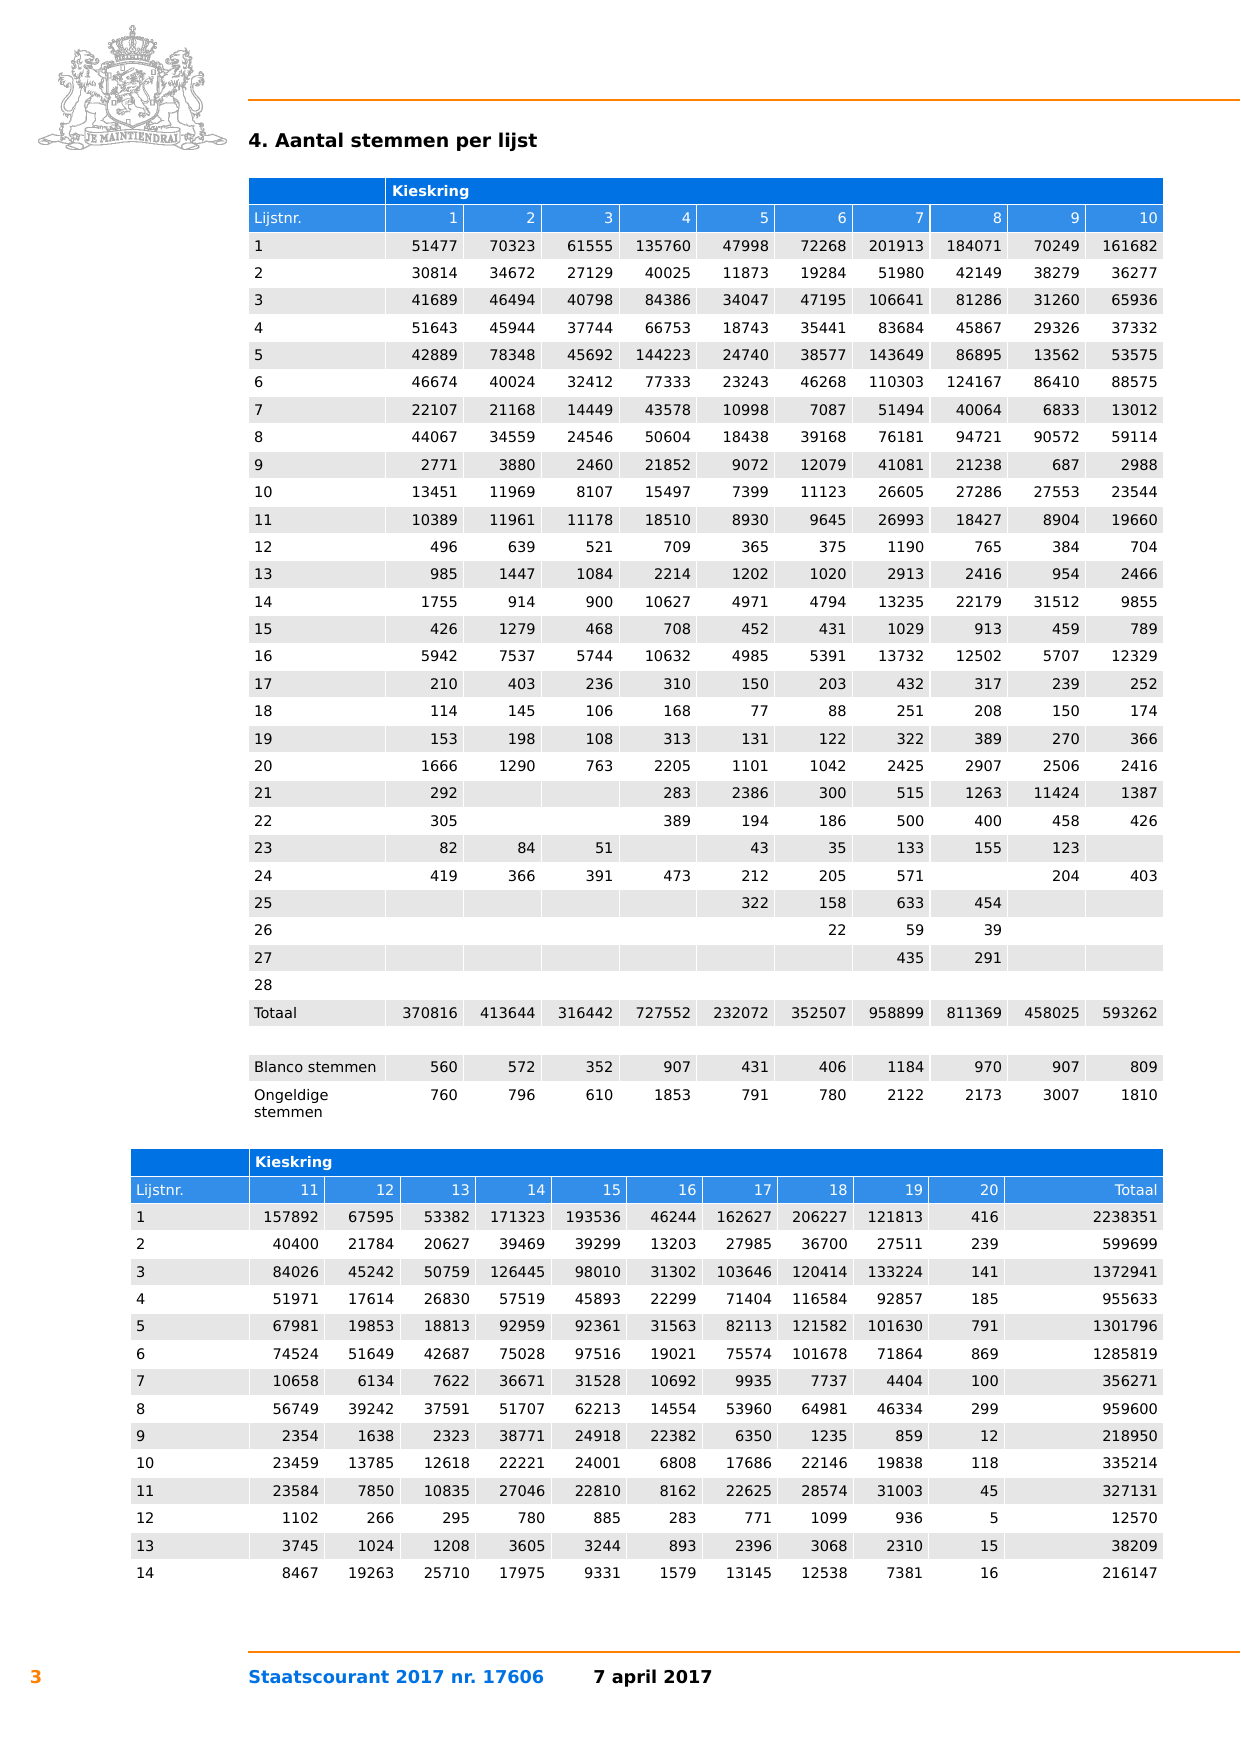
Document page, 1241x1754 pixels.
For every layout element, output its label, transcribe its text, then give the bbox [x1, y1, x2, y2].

table_cell 270 [1008, 726, 1085, 752]
table_cell 28 [249, 973, 385, 999]
table_cell 914 [464, 589, 541, 615]
table_cell 2771 [386, 452, 463, 478]
table_cell [386, 918, 463, 944]
table_cell 765 [931, 534, 1007, 560]
table_cell 780 [476, 1505, 551, 1532]
table_cell 92959 [476, 1314, 551, 1340]
table_cell 22810 [552, 1478, 626, 1504]
table_cell 1387 [1086, 781, 1163, 807]
table_cell 300 [775, 781, 852, 807]
table_cell 6134 [325, 1369, 400, 1395]
table_cell 1372941 [1005, 1259, 1163, 1285]
table_cell 352 [542, 1055, 619, 1081]
table_cell 5 [131, 1314, 249, 1340]
table_cell 184071 [931, 233, 1007, 259]
table_cell 12079 [775, 452, 852, 478]
table_cell 900 [542, 589, 619, 615]
table_cell [853, 973, 929, 999]
table_cell 3244 [552, 1533, 626, 1559]
table_cell 29326 [1008, 315, 1085, 341]
table_cell 135760 [620, 233, 696, 259]
table_cell 18813 [401, 1314, 475, 1340]
table_cell 65936 [1086, 288, 1163, 314]
table_cell 41689 [386, 288, 463, 314]
table_cell 468 [542, 616, 619, 643]
table_cell 3880 [464, 452, 541, 478]
table_cell 27129 [542, 260, 619, 286]
table_cell 51477 [386, 233, 463, 259]
table_cell [542, 890, 619, 917]
table_cell 38279 [1008, 260, 1085, 286]
table_cell 1263 [931, 781, 1007, 807]
table_cell [620, 973, 696, 999]
table_cell 10692 [627, 1369, 702, 1395]
table_cell 12570 [1005, 1505, 1163, 1532]
table_cell 121813 [854, 1204, 928, 1230]
table_cell [620, 945, 696, 971]
table_cell 46494 [464, 288, 541, 314]
table_cell 8107 [542, 479, 619, 506]
table_cell 936 [854, 1505, 928, 1532]
table_header Kieskring [250, 1149, 1163, 1176]
table_cell [853, 1027, 929, 1053]
table_cell 13 [249, 561, 385, 588]
table_cell 75574 [703, 1341, 777, 1367]
table_cell 316442 [542, 1000, 619, 1026]
table_cell 4971 [697, 589, 774, 615]
table_cell 1184 [853, 1055, 929, 1081]
table_cell 13562 [1008, 342, 1085, 369]
table_cell 9 [131, 1423, 249, 1449]
table_cell 251 [853, 699, 929, 725]
table_cell 18743 [697, 315, 774, 341]
table_cell 17 [249, 671, 385, 697]
table_cell 389 [931, 726, 1007, 752]
table_cell [542, 781, 619, 807]
table_cell 400 [931, 808, 1007, 834]
table_cell 62213 [552, 1396, 626, 1422]
table_cell 232072 [697, 1000, 774, 1026]
table_cell 22179 [931, 589, 1007, 615]
table_cell 1099 [778, 1505, 853, 1532]
table_cell 1755 [386, 589, 463, 615]
table_cell 12618 [401, 1451, 475, 1477]
table_cell 98010 [552, 1259, 626, 1285]
table_cell 12329 [1086, 644, 1163, 670]
table_cell 45867 [931, 315, 1007, 341]
table_cell 27046 [476, 1478, 551, 1504]
table_cell 53382 [401, 1204, 475, 1230]
table_cell 44067 [386, 425, 463, 451]
table_cell [620, 835, 696, 862]
table_cell 116584 [778, 1286, 853, 1313]
table_cell 46244 [627, 1204, 702, 1230]
table_cell 727552 [620, 1000, 696, 1026]
table_cell 2396 [703, 1533, 777, 1559]
table_cell [249, 1027, 385, 1053]
table_cell 174 [1086, 699, 1163, 725]
table_cell 47195 [775, 288, 852, 314]
table_cell 1235 [778, 1423, 853, 1449]
table_cell 435 [853, 945, 929, 971]
table_cell [1008, 973, 1085, 999]
table_cell 5 [929, 1505, 1004, 1532]
table_cell [386, 890, 463, 917]
table_cell 413644 [464, 1000, 541, 1026]
table_cell 51971 [250, 1286, 324, 1313]
table_cell 155 [931, 835, 1007, 862]
table_cell 496 [386, 534, 463, 560]
table_cell 82113 [703, 1314, 777, 1340]
table_cell 171323 [476, 1204, 551, 1230]
table_cell 40798 [542, 288, 619, 314]
table_cell 37332 [1086, 315, 1163, 341]
table_cell 11 [249, 507, 385, 533]
table_cell 21784 [325, 1231, 400, 1258]
table_cell 61555 [542, 233, 619, 259]
table_cell 789 [1086, 616, 1163, 643]
table_cell 11 [131, 1478, 249, 1504]
table_cell [697, 1027, 774, 1053]
table_cell 2466 [1086, 561, 1163, 588]
table_cell 67595 [325, 1204, 400, 1230]
table_cell [1008, 1027, 1085, 1053]
table_cell 34047 [697, 288, 774, 314]
table_cell 9 [249, 452, 385, 478]
table_cell 1190 [853, 534, 929, 560]
table_cell 27286 [931, 479, 1007, 506]
table_cell 203 [775, 671, 852, 697]
table_cell 19 [249, 726, 385, 752]
table_cell 13 [131, 1533, 249, 1559]
table_cell 2 [131, 1231, 249, 1258]
table_cell 53960 [703, 1396, 777, 1422]
table_cell 6 [249, 370, 385, 396]
table_cell 21852 [620, 452, 696, 478]
table_cell 13451 [386, 479, 463, 506]
table_cell 161682 [1086, 233, 1163, 259]
table_cell 5744 [542, 644, 619, 670]
table_cell 12 [929, 1423, 1004, 1449]
table_cell 46674 [386, 370, 463, 396]
table_cell [386, 973, 463, 999]
table_cell [775, 973, 852, 999]
table_cell 70323 [464, 233, 541, 259]
table_cell Ongeldige stemmen [249, 1082, 385, 1125]
table_cell 406 [775, 1055, 852, 1081]
table_cell 9 [1008, 205, 1085, 232]
table_cell 305 [386, 808, 463, 834]
table_cell 958899 [853, 1000, 929, 1026]
table_cell 51649 [325, 1341, 400, 1367]
table_cell 17975 [476, 1560, 551, 1587]
table_cell 1202 [697, 561, 774, 588]
table_cell 7537 [464, 644, 541, 670]
table_cell 19284 [775, 260, 852, 286]
table_cell 1208 [401, 1533, 475, 1559]
table_cell [464, 973, 541, 999]
table_cell 92857 [854, 1286, 928, 1313]
table_cell 74524 [250, 1341, 324, 1367]
table_cell 299 [929, 1396, 1004, 1422]
table_cell 907 [1008, 1055, 1085, 1081]
table_cell 1810 [1086, 1082, 1163, 1125]
table_cell 970 [931, 1055, 1007, 1081]
table_cell 143649 [853, 342, 929, 369]
table_cell 500 [853, 808, 929, 834]
table_cell 23 [249, 835, 385, 862]
table_header [249, 178, 385, 204]
table_cell 9855 [1086, 589, 1163, 615]
table_cell 913 [931, 616, 1007, 643]
table_cell [1008, 890, 1085, 917]
table_cell 10 [249, 479, 385, 506]
table_cell 1666 [386, 753, 463, 779]
table_cell 106 [542, 699, 619, 725]
table_cell 67981 [250, 1314, 324, 1340]
table_cell 11969 [464, 479, 541, 506]
table_cell 7 [131, 1369, 249, 1395]
table_cell 365 [697, 534, 774, 560]
table_cell 687 [1008, 452, 1085, 478]
table_cell 431 [697, 1055, 774, 1081]
table_cell 122 [775, 726, 852, 752]
table_cell [1086, 835, 1163, 862]
table_cell 71864 [854, 1341, 928, 1367]
table_cell 352507 [775, 1000, 852, 1026]
table_cell 53575 [1086, 342, 1163, 369]
table_cell 123 [1008, 835, 1085, 862]
table_cell 370816 [386, 1000, 463, 1026]
table_cell 12 [249, 534, 385, 560]
table_cell 1102 [250, 1505, 324, 1532]
table_cell [697, 918, 774, 944]
table_cell 791 [697, 1082, 774, 1125]
table_cell 101678 [778, 1341, 853, 1367]
table_cell 14 [131, 1560, 249, 1587]
table_cell 4794 [775, 589, 852, 615]
table_cell 26 [249, 918, 385, 944]
table_cell 10835 [401, 1478, 475, 1504]
table_cell 42149 [931, 260, 1007, 286]
table_cell 2122 [853, 1082, 929, 1125]
table_cell 42889 [386, 342, 463, 369]
table_cell 335214 [1005, 1451, 1163, 1477]
table_cell 2425 [853, 753, 929, 779]
table_cell [931, 973, 1007, 999]
table_cell 23584 [250, 1478, 324, 1504]
table_cell 35441 [775, 315, 852, 341]
table_cell 317 [931, 671, 1007, 697]
table_cell 86410 [1008, 370, 1085, 396]
table_cell 1301796 [1005, 1314, 1163, 1340]
table_cell 120414 [778, 1259, 853, 1285]
table_cell 17 [703, 1177, 777, 1203]
table_cell 704 [1086, 534, 1163, 560]
table_cell 92361 [552, 1314, 626, 1340]
table_cell 454 [931, 890, 1007, 917]
table_cell 985 [386, 561, 463, 588]
table_cell 403 [1086, 863, 1163, 889]
table_cell 46334 [854, 1396, 928, 1422]
table_cell 13732 [853, 644, 929, 670]
table_cell 201913 [853, 233, 929, 259]
table_cell 9935 [703, 1369, 777, 1395]
table_cell [1086, 890, 1163, 917]
table_cell 2 [249, 260, 385, 286]
table_cell 1447 [464, 561, 541, 588]
table_cell 24918 [552, 1423, 626, 1449]
table_cell Lijstnr. [249, 205, 385, 232]
table_cell 593262 [1086, 1000, 1163, 1026]
table_cell 100 [929, 1369, 1004, 1395]
table_cell 18510 [620, 507, 696, 533]
table_cell [1008, 918, 1085, 944]
table_cell 515 [853, 781, 929, 807]
table_cell 8467 [250, 1560, 324, 1587]
table_cell [620, 918, 696, 944]
table_cell 17686 [703, 1451, 777, 1477]
table_cell 3068 [778, 1533, 853, 1559]
table_cell 59114 [1086, 425, 1163, 451]
table_cell 13 [401, 1177, 475, 1203]
table_cell [386, 945, 463, 971]
table_cell 16 [627, 1177, 702, 1203]
table_cell 18 [249, 699, 385, 725]
table_cell 19838 [854, 1451, 928, 1477]
table_cell 45242 [325, 1259, 400, 1285]
table_cell 22625 [703, 1478, 777, 1504]
table_cell 2323 [401, 1423, 475, 1449]
table_cell 206227 [778, 1204, 853, 1230]
table_cell 43 [697, 835, 774, 862]
table_cell 34559 [464, 425, 541, 451]
table_cell 22221 [476, 1451, 551, 1477]
table_cell 12538 [778, 1560, 853, 1587]
table_cell 391 [542, 863, 619, 889]
table_cell 6808 [627, 1451, 702, 1477]
table_cell 84026 [250, 1259, 324, 1285]
table_header [131, 1149, 249, 1176]
table_cell 88575 [1086, 370, 1163, 396]
table_cell 1279 [464, 616, 541, 643]
table_cell 4 [620, 205, 696, 232]
table_cell 72268 [775, 233, 852, 259]
table_cell 20 [249, 753, 385, 779]
table_cell 22 [775, 918, 852, 944]
table_cell 709 [620, 534, 696, 560]
table_cell 2354 [250, 1423, 324, 1449]
table_cell 39299 [552, 1231, 626, 1258]
table_cell 310 [620, 671, 696, 697]
table_cell 283 [627, 1505, 702, 1532]
table_cell 236 [542, 671, 619, 697]
table_cell 458 [1008, 808, 1085, 834]
table_cell 893 [627, 1533, 702, 1559]
table_cell 84 [464, 835, 541, 862]
table_cell 39469 [476, 1231, 551, 1258]
table_cell 291 [931, 945, 1007, 971]
table_cell 101630 [854, 1314, 928, 1340]
table_cell 59 [853, 918, 929, 944]
table_cell 10627 [620, 589, 696, 615]
table_cell 205 [775, 863, 852, 889]
table_cell 389 [620, 808, 696, 834]
table_cell 90572 [1008, 425, 1085, 451]
table_cell 208 [931, 699, 1007, 725]
table_cell 45 [929, 1478, 1004, 1504]
table_cell 5 [249, 342, 385, 369]
table_cell [464, 890, 541, 917]
table_cell 45944 [464, 315, 541, 341]
table_cell 239 [1008, 671, 1085, 697]
table_cell 41081 [853, 452, 929, 478]
table_cell 10998 [697, 397, 774, 423]
table_cell 5942 [386, 644, 463, 670]
table_cell 432 [853, 671, 929, 697]
table_cell 13785 [325, 1451, 400, 1477]
table_cell 31563 [627, 1314, 702, 1340]
table_cell 185 [929, 1286, 1004, 1313]
table_cell [542, 808, 619, 834]
table_cell 1101 [697, 753, 774, 779]
table_cell 108 [542, 726, 619, 752]
table_cell 2205 [620, 753, 696, 779]
table_cell 639 [464, 534, 541, 560]
table_cell 13012 [1086, 397, 1163, 423]
table_cell 51980 [853, 260, 929, 286]
table_cell 356271 [1005, 1369, 1163, 1395]
table_cell [1086, 918, 1163, 944]
table_cell 81286 [931, 288, 1007, 314]
table_cell 14554 [627, 1396, 702, 1422]
table_cell 13235 [853, 589, 929, 615]
table_cell 7381 [854, 1560, 928, 1587]
table_cell 70249 [1008, 233, 1085, 259]
table_cell 39242 [325, 1396, 400, 1422]
table_cell 34672 [464, 260, 541, 286]
table_cell 6 [775, 205, 852, 232]
table_cell 8930 [697, 507, 774, 533]
table_cell 84386 [620, 288, 696, 314]
table_cell 35 [775, 835, 852, 862]
table_cell 2214 [620, 561, 696, 588]
table_cell 64981 [778, 1396, 853, 1422]
table_cell 1029 [853, 616, 929, 643]
table_cell 11178 [542, 507, 619, 533]
table_cell 118 [929, 1451, 1004, 1477]
table_cell 10 [1086, 205, 1163, 232]
table_cell 31260 [1008, 288, 1085, 314]
table_cell 144223 [620, 342, 696, 369]
table_cell [542, 973, 619, 999]
table_cell 83684 [853, 315, 929, 341]
table_cell 168 [620, 699, 696, 725]
table_cell 5 [697, 205, 774, 232]
table_cell 150 [1008, 699, 1085, 725]
table_cell [1086, 1027, 1163, 1053]
table_cell 38577 [775, 342, 852, 369]
table_cell 366 [464, 863, 541, 889]
table_cell 375 [775, 534, 852, 560]
table_cell 292 [386, 781, 463, 807]
table_cell 47998 [697, 233, 774, 259]
table_cell 133224 [854, 1259, 928, 1285]
table_cell 106641 [853, 288, 929, 314]
table_cell 114 [386, 699, 463, 725]
table_cell 126445 [476, 1259, 551, 1285]
table_cell 2913 [853, 561, 929, 588]
table_cell 3605 [476, 1533, 551, 1559]
table_cell 25710 [401, 1560, 475, 1587]
table_cell 145 [464, 699, 541, 725]
table_cell 19263 [325, 1560, 400, 1587]
table_cell 1 [249, 233, 385, 259]
table_cell 40064 [931, 397, 1007, 423]
table_cell 131 [697, 726, 774, 752]
table_cell 811369 [931, 1000, 1007, 1026]
table_cell 78348 [464, 342, 541, 369]
table_cell 11 [250, 1177, 324, 1203]
table_cell 12502 [931, 644, 1007, 670]
table_cell 8 [931, 205, 1007, 232]
table_cell 12 [131, 1505, 249, 1532]
table_cell 3007 [1008, 1082, 1085, 1125]
table_cell 13145 [703, 1560, 777, 1587]
table_cell 809 [1086, 1055, 1163, 1081]
table_cell 17614 [325, 1286, 400, 1313]
table_cell 7 [249, 397, 385, 423]
table_cell 22382 [627, 1423, 702, 1449]
table_cell 27511 [854, 1231, 928, 1258]
table_cell 14 [476, 1177, 551, 1203]
table_cell 77333 [620, 370, 696, 396]
table_cell 2416 [931, 561, 1007, 588]
table_cell 859 [854, 1423, 928, 1449]
table_cell 14449 [542, 397, 619, 423]
table_cell 313 [620, 726, 696, 752]
table_cell 10658 [250, 1369, 324, 1395]
table_cell 9331 [552, 1560, 626, 1587]
table_cell 416 [929, 1204, 1004, 1230]
table_cell 210 [386, 671, 463, 697]
table_cell [697, 973, 774, 999]
table_cell 23243 [697, 370, 774, 396]
table_cell 71404 [703, 1286, 777, 1313]
table_cell 327131 [1005, 1478, 1163, 1504]
table_cell 194 [697, 808, 774, 834]
table_cell 40025 [620, 260, 696, 286]
table_cell 186 [775, 808, 852, 834]
table_cell [620, 1027, 696, 1053]
table_cell 22107 [386, 397, 463, 423]
table_cell 1290 [464, 753, 541, 779]
table_cell [542, 1027, 619, 1053]
table_cell 28574 [778, 1478, 853, 1504]
table_cell 322 [853, 726, 929, 752]
table_cell 31512 [1008, 589, 1085, 615]
table_cell 22146 [778, 1451, 853, 1477]
table_cell 19 [854, 1177, 928, 1203]
table_cell 796 [464, 1082, 541, 1125]
table_cell 24 [249, 863, 385, 889]
table_cell 31302 [627, 1259, 702, 1285]
table_cell 40400 [250, 1231, 324, 1258]
table_cell 571 [853, 863, 929, 889]
table_cell 521 [542, 534, 619, 560]
table_cell [464, 1027, 541, 1053]
table_cell 3 [131, 1259, 249, 1285]
table_header Kieskring [386, 178, 1163, 204]
table_cell 157892 [250, 1204, 324, 1230]
table_cell 1042 [775, 753, 852, 779]
table_cell 32412 [542, 370, 619, 396]
table_cell 77 [697, 699, 774, 725]
table_cell 45692 [542, 342, 619, 369]
table_cell 10632 [620, 644, 696, 670]
table_cell 708 [620, 616, 696, 643]
table_cell 2 [464, 205, 541, 232]
table_cell 124167 [931, 370, 1007, 396]
table_cell 2988 [1086, 452, 1163, 478]
table_cell [1086, 945, 1163, 971]
table_cell 452 [697, 616, 774, 643]
table_cell 4985 [697, 644, 774, 670]
table_cell 1 [131, 1204, 249, 1230]
table_cell [386, 1027, 463, 1053]
table_cell 150 [697, 671, 774, 697]
table_cell 46268 [775, 370, 852, 396]
table_cell 7850 [325, 1478, 400, 1504]
table_cell 266 [325, 1505, 400, 1532]
table_cell 75028 [476, 1341, 551, 1367]
table_cell 954 [1008, 561, 1085, 588]
table_cell 24740 [697, 342, 774, 369]
table_cell 76181 [853, 425, 929, 451]
table_cell 419 [386, 863, 463, 889]
table_cell 572 [464, 1055, 541, 1081]
table_cell [620, 890, 696, 917]
table_cell 19853 [325, 1314, 400, 1340]
table_cell 4 [249, 315, 385, 341]
table_cell 426 [1086, 808, 1163, 834]
table_cell 39 [931, 918, 1007, 944]
table_cell 22 [249, 808, 385, 834]
table_cell 19660 [1086, 507, 1163, 533]
table_cell 50759 [401, 1259, 475, 1285]
table_cell 3 [249, 288, 385, 314]
table_cell [1086, 973, 1163, 999]
table_cell 2310 [854, 1533, 928, 1559]
table_cell 2907 [931, 753, 1007, 779]
table_cell 1853 [620, 1082, 696, 1125]
table_cell 26605 [853, 479, 929, 506]
table_cell 599699 [1005, 1231, 1163, 1258]
table_cell [464, 808, 541, 834]
table_cell 24546 [542, 425, 619, 451]
table_cell [697, 945, 774, 971]
table_cell 66753 [620, 315, 696, 341]
table_cell 473 [620, 863, 696, 889]
table_cell 51 [542, 835, 619, 862]
table_cell 42687 [401, 1341, 475, 1367]
table_cell 6 [131, 1341, 249, 1367]
table_cell 103646 [703, 1259, 777, 1285]
table_cell 23459 [250, 1451, 324, 1477]
table_cell 11873 [697, 260, 774, 286]
table_cell 36671 [476, 1369, 551, 1395]
table_cell 459 [1008, 616, 1085, 643]
table_cell 283 [620, 781, 696, 807]
table_cell 14 [249, 589, 385, 615]
table_cell 252 [1086, 671, 1163, 697]
table_cell 26993 [853, 507, 929, 533]
table_cell 763 [542, 753, 619, 779]
table_cell 25 [249, 890, 385, 917]
table_cell 21238 [931, 452, 1007, 478]
table_cell 3 [542, 205, 619, 232]
table_cell 869 [929, 1341, 1004, 1367]
table_cell 30814 [386, 260, 463, 286]
table_cell 121582 [778, 1314, 853, 1340]
table_cell 8 [131, 1396, 249, 1422]
table_cell 366 [1086, 726, 1163, 752]
table_cell 216147 [1005, 1560, 1163, 1587]
table_cell 633 [853, 890, 929, 917]
picture [38, 25, 227, 150]
table_cell 86895 [931, 342, 1007, 369]
table_cell 158 [775, 890, 852, 917]
table_cell 31003 [854, 1478, 928, 1504]
table_cell 162627 [703, 1204, 777, 1230]
table_cell 1579 [627, 1560, 702, 1587]
table_cell 51494 [853, 397, 929, 423]
table_cell 9645 [775, 507, 852, 533]
table_cell 20 [929, 1177, 1004, 1203]
table_cell 15 [249, 616, 385, 643]
table_cell [542, 945, 619, 971]
table_cell 1020 [775, 561, 852, 588]
table_cell 431 [775, 616, 852, 643]
table_cell 37591 [401, 1396, 475, 1422]
table_cell 384 [1008, 534, 1085, 560]
table_cell 239 [929, 1231, 1004, 1258]
table_cell 6833 [1008, 397, 1085, 423]
table_cell [464, 945, 541, 971]
table_cell 57519 [476, 1286, 551, 1313]
table_cell 760 [386, 1082, 463, 1125]
table_cell 38771 [476, 1423, 551, 1449]
table_cell 15 [929, 1533, 1004, 1559]
table_cell 193536 [552, 1204, 626, 1230]
table_cell 50604 [620, 425, 696, 451]
table_cell 2386 [697, 781, 774, 807]
table_cell 38209 [1005, 1533, 1163, 1559]
table_cell [464, 918, 541, 944]
table_cell 10 [131, 1451, 249, 1477]
table_cell Totaal [1005, 1177, 1163, 1203]
table_cell 11961 [464, 507, 541, 533]
table_cell 204 [1008, 863, 1085, 889]
table_cell 153 [386, 726, 463, 752]
table_cell Totaal [249, 1000, 385, 1026]
table_cell 16 [249, 644, 385, 670]
table_cell 1024 [325, 1533, 400, 1559]
table_cell 4 [131, 1286, 249, 1313]
table_cell 907 [620, 1055, 696, 1081]
table_cell 2416 [1086, 753, 1163, 779]
table_cell 26830 [401, 1286, 475, 1313]
table_cell 27985 [703, 1231, 777, 1258]
table_cell 1 [386, 205, 463, 232]
table_cell 21168 [464, 397, 541, 423]
table_cell 24001 [552, 1451, 626, 1477]
table_cell 2460 [542, 452, 619, 478]
table_cell 212 [697, 863, 774, 889]
table_cell 7399 [697, 479, 774, 506]
table_cell [775, 1027, 852, 1053]
table_cell 27553 [1008, 479, 1085, 506]
table_cell 198 [464, 726, 541, 752]
table_cell 18427 [931, 507, 1007, 533]
table_cell 771 [703, 1505, 777, 1532]
table_cell 13203 [627, 1231, 702, 1258]
table_cell 18438 [697, 425, 774, 451]
table_cell 791 [929, 1314, 1004, 1340]
table_cell 5707 [1008, 644, 1085, 670]
table_cell 20627 [401, 1231, 475, 1258]
table_cell 426 [386, 616, 463, 643]
table_cell 218950 [1005, 1423, 1163, 1449]
table_cell 11123 [775, 479, 852, 506]
table_cell 295 [401, 1505, 475, 1532]
table_cell 36277 [1086, 260, 1163, 286]
table_cell 56749 [250, 1396, 324, 1422]
table_cell [931, 863, 1007, 889]
table_cell 45893 [552, 1286, 626, 1313]
table_cell Blanco stemmen [249, 1055, 385, 1081]
table_cell 458025 [1008, 1000, 1085, 1026]
table_cell 1638 [325, 1423, 400, 1449]
table_cell 7737 [778, 1369, 853, 1395]
table_cell 8904 [1008, 507, 1085, 533]
subtitle 4. Aantal stemmen per lijst [248, 130, 1163, 152]
table_cell 18 [778, 1177, 853, 1203]
table_cell 39168 [775, 425, 852, 451]
table_cell 15497 [620, 479, 696, 506]
table_cell [775, 945, 852, 971]
table_cell 19021 [627, 1341, 702, 1367]
table_cell 82 [386, 835, 463, 862]
table_cell 97516 [552, 1341, 626, 1367]
table_cell 141 [929, 1259, 1004, 1285]
table_cell [1008, 945, 1085, 971]
table_cell 88 [775, 699, 852, 725]
table_cell 133 [853, 835, 929, 862]
table_cell 2173 [931, 1082, 1007, 1125]
table_cell 15 [552, 1177, 626, 1203]
table_cell 885 [552, 1505, 626, 1532]
table_cell 22299 [627, 1286, 702, 1313]
table_cell 7622 [401, 1369, 475, 1395]
table_cell Lijstnr. [131, 1177, 249, 1203]
table_cell 8 [249, 425, 385, 451]
table_cell 51707 [476, 1396, 551, 1422]
table_cell 110303 [853, 370, 929, 396]
table_cell 94721 [931, 425, 1007, 451]
table_cell 8162 [627, 1478, 702, 1504]
table_cell 2238351 [1005, 1204, 1163, 1230]
table_cell 43578 [620, 397, 696, 423]
table_cell 12 [325, 1177, 400, 1203]
table_cell 10389 [386, 507, 463, 533]
table_cell [464, 781, 541, 807]
table_cell 7 [853, 205, 929, 232]
table_cell 1285819 [1005, 1341, 1163, 1367]
table_cell 610 [542, 1082, 619, 1125]
table_cell 1084 [542, 561, 619, 588]
table_cell 322 [697, 890, 774, 917]
table_cell 51643 [386, 315, 463, 341]
table_cell 40024 [464, 370, 541, 396]
table_cell 5391 [775, 644, 852, 670]
table_cell 6350 [703, 1423, 777, 1449]
table_cell 955633 [1005, 1286, 1163, 1313]
table_cell 37744 [542, 315, 619, 341]
table_cell 21 [249, 781, 385, 807]
table_cell 3745 [250, 1533, 324, 1559]
table_cell 2506 [1008, 753, 1085, 779]
table_cell 11424 [1008, 781, 1085, 807]
table_cell [931, 1027, 1007, 1053]
table_cell 16 [929, 1560, 1004, 1587]
table_cell 4404 [854, 1369, 928, 1395]
table_cell 403 [464, 671, 541, 697]
table_cell 959600 [1005, 1396, 1163, 1422]
table_cell [542, 918, 619, 944]
table_cell 780 [775, 1082, 852, 1125]
table_cell 31528 [552, 1369, 626, 1395]
table_cell 9072 [697, 452, 774, 478]
table_cell 560 [386, 1055, 463, 1081]
table_cell 36700 [778, 1231, 853, 1258]
table_cell 27 [249, 945, 385, 971]
table_cell 23544 [1086, 479, 1163, 506]
table_cell 7087 [775, 397, 852, 423]
